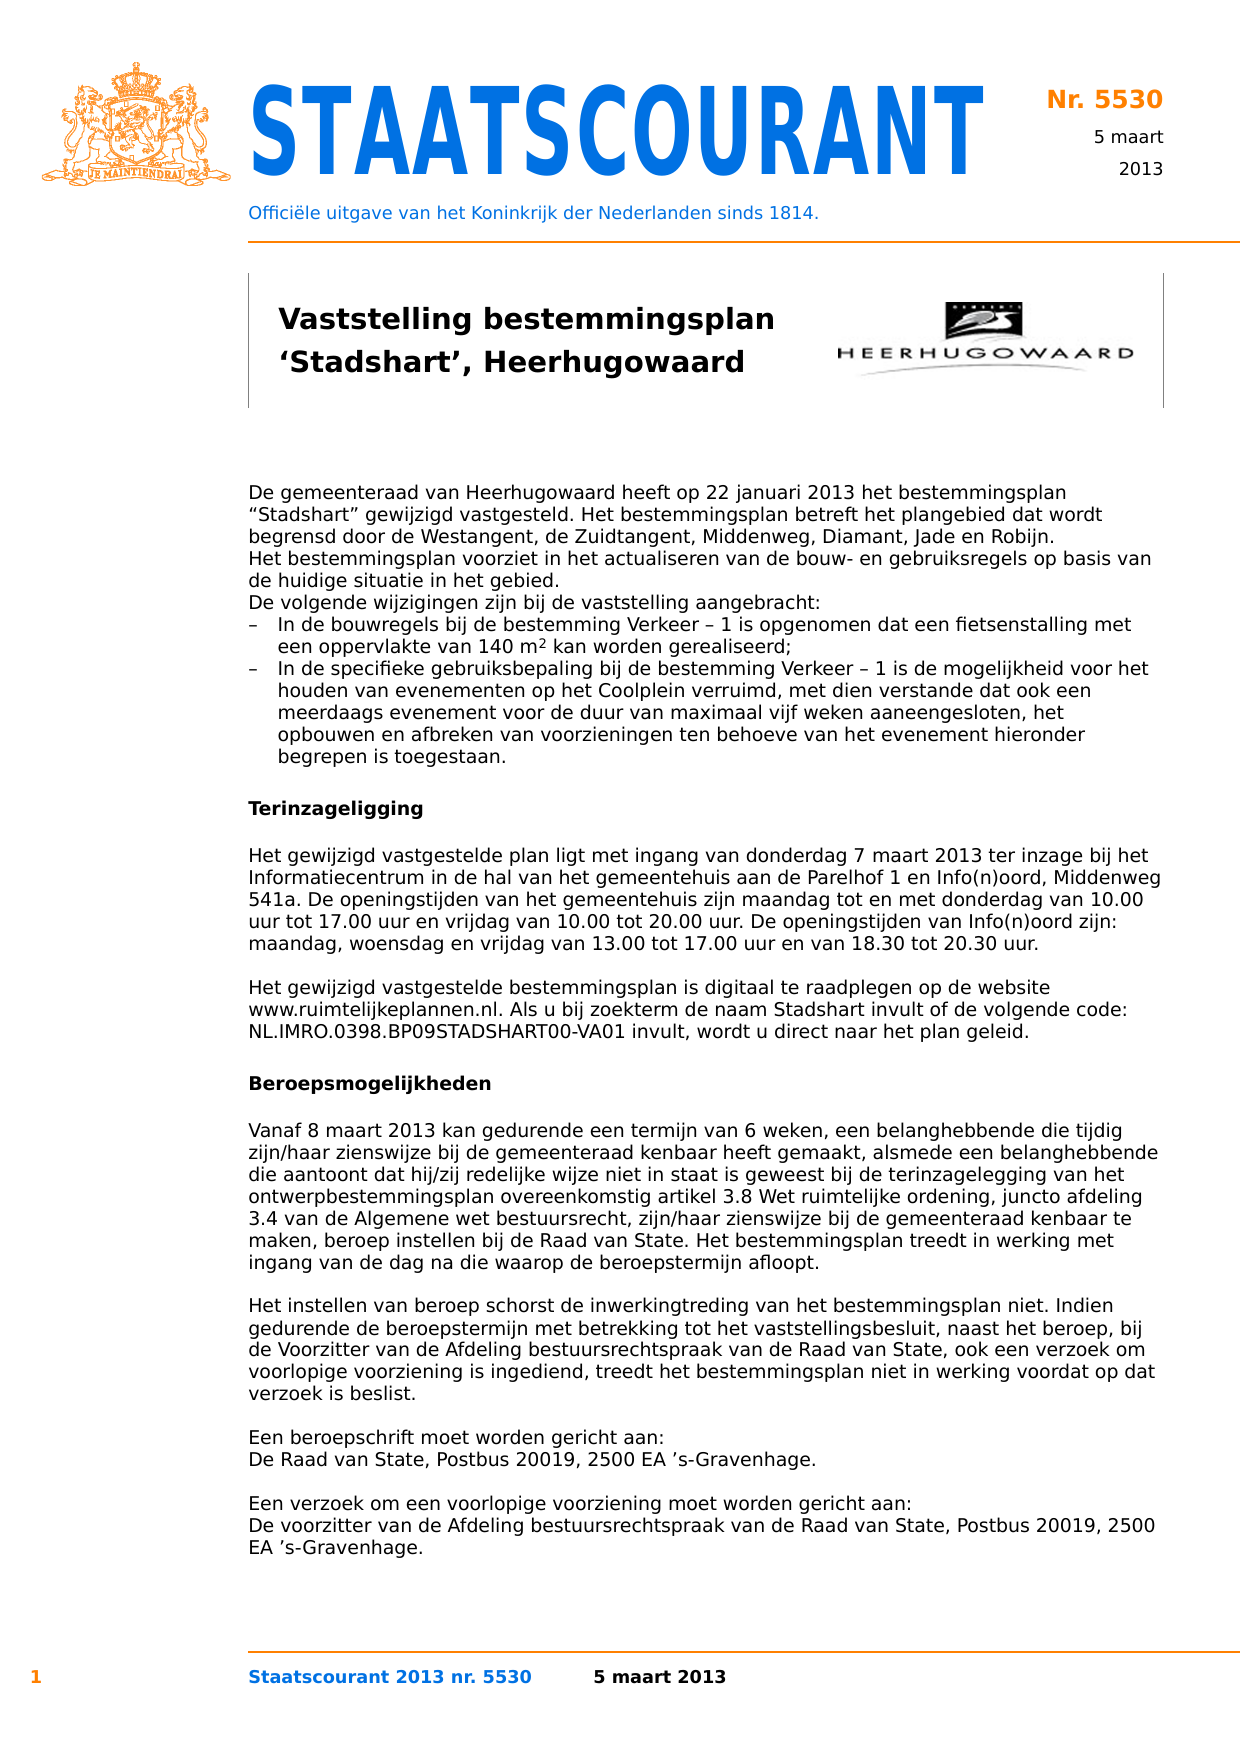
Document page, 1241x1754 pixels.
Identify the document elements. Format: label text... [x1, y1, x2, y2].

text Het gewijzigd vastgestelde plan ligt met ingang van donderdag 7 maart 2013 ter inzage bij het Informatiecentrum in de hal van het gemeentehuis aan de Parelhof 1 en Info(n)oord, Middenweg 541a. De openingstijden van het gemeentehuis zijn maandag tot en met donderdag van 10.00 uur tot 17.00 uur en vrijdag van 10.00 tot 20.00 uur. De openingstijden van Info(n)oord zijn: maandag, woensdag en vrijdag van 13.00 tot 17.00 uur en van 18.30 tot 20.30 uur. [248, 845, 1163, 955]
text Een verzoek om een voorlopige voorziening moet worden gericht aan: [248, 1493, 1163, 1515]
text De gemeenteraad van Heerhugowaard heeft op 22 januari 2013 het bestemmingsplan “Stadshart” gewijzigd vastgesteld. Het bestemmingsplan betreft het plangebied dat wordt begrensd door de Westangent, de Zuidtangent, Middenweg, Diamant, Jade en Robijn. [248, 482, 1163, 548]
text Vanaf 8 maart 2013 kan gedurende een termijn van 6 weken, een belanghebbende die tijdig zijn/haar zienswijze bij de gemeenteraad kenbaar heeft gemaakt, alsmede een belanghebbende die aantoont dat hij/zij redelijke wijze niet in staat is geweest bij de terinzagelegging van het ontwerpbestemmingsplan overeenkomstig artikel 3.8 Wet ruimtelijke ordening, juncto afdeling 3.4 van de Algemene wet bestuursrecht, zijn/haar zienswijze bij de gemeenteraad kenbaar te maken, beroep instellen bij de Raad van State. Het bestemmingsplan treedt in werking met ingang van de dag na die waarop de beroepstermijn afloopt. [248, 1120, 1163, 1273]
text De Raad van State, Postbus 20019, 2500 EA ’s-Gravenhage. [248, 1449, 1163, 1471]
text – In de bouwregels bij de bestemming Verkeer – 1 is opgenomen dat een fietsenstalling met een oppervlakte van 140 m2 kan worden gerealiseerd; [248, 614, 1163, 658]
text Het instellen van beroep schorst de inwerkingtreding van het bestemmingsplan niet. Indien gedurende de beroepstermijn met betrekking tot het vaststellingsbesluit, naast het beroep, bij de Voorzitter van de Afdeling bestuursrechtspraak van de Raad van State, ook een verzoek om voorlopige voorziening is ingediend, treedt het bestemmingsplan niet in werking voordat op dat verzoek is beslist. [248, 1295, 1163, 1405]
text De volgende wijzigingen zijn bij de vaststelling aangebracht: [248, 592, 1163, 614]
picture [838, 302, 1134, 380]
subtitle Beroepsmogelijkheden [248, 1073, 1163, 1095]
text Het gewijzigd vastgestelde bestemmingsplan is digitaal te raadplegen op de website www.ruimtelijkeplannen.nl. Als u bij zoekterm de naam Stadshart invult of de volgende code: NL.IMRO.0398.BP09STADSHART00-VA01 invult, wordt u direct naar het plan geleid. [248, 977, 1163, 1043]
text De voorzitter van de Afdeling bestuursrechtspraak van de Raad van State, Postbus 20019, 2500 EA ’s-Gravenhage. [248, 1515, 1163, 1559]
table_cell 2013 [998, 153, 1240, 203]
table_cell 5 maart [998, 121, 1240, 153]
subtitle Vaststelling bestemmingsplan ‘Stadshart’, Heerhugowaard [249, 273, 1163, 408]
text Het bestemmingsplan voorziet in het actualiseren van de bouw- en gebruiksregels op basis van de huidige situatie in het gebied. [248, 548, 1163, 592]
table_header [25, 62, 248, 241]
picture [41, 62, 231, 186]
table_cell Officiële uitgave van het Koninkrijk der Nederlanden sinds 1814. [248, 203, 1240, 241]
text – In de specifieke gebruiksbepaling bij de bestemming Verkeer – 1 is de mogelijkheid voor het houden van evenementen op het Coolplein verruimd, met dien verstande dat ook een meerdaags evenement voor de duur van maximaal vijf weken aaneengesloten, het opbouwen en afbreken van voorzieningen ten behoeve van het evenement hieronder begrepen is toegestaan. [248, 658, 1163, 768]
text Een beroepschrift moet worden gericht aan: [248, 1427, 1163, 1449]
subtitle Terinzageligging [248, 798, 1163, 820]
table_header Nr. 5530 [998, 62, 1240, 121]
table_header STAATSCOURANT [248, 62, 998, 203]
